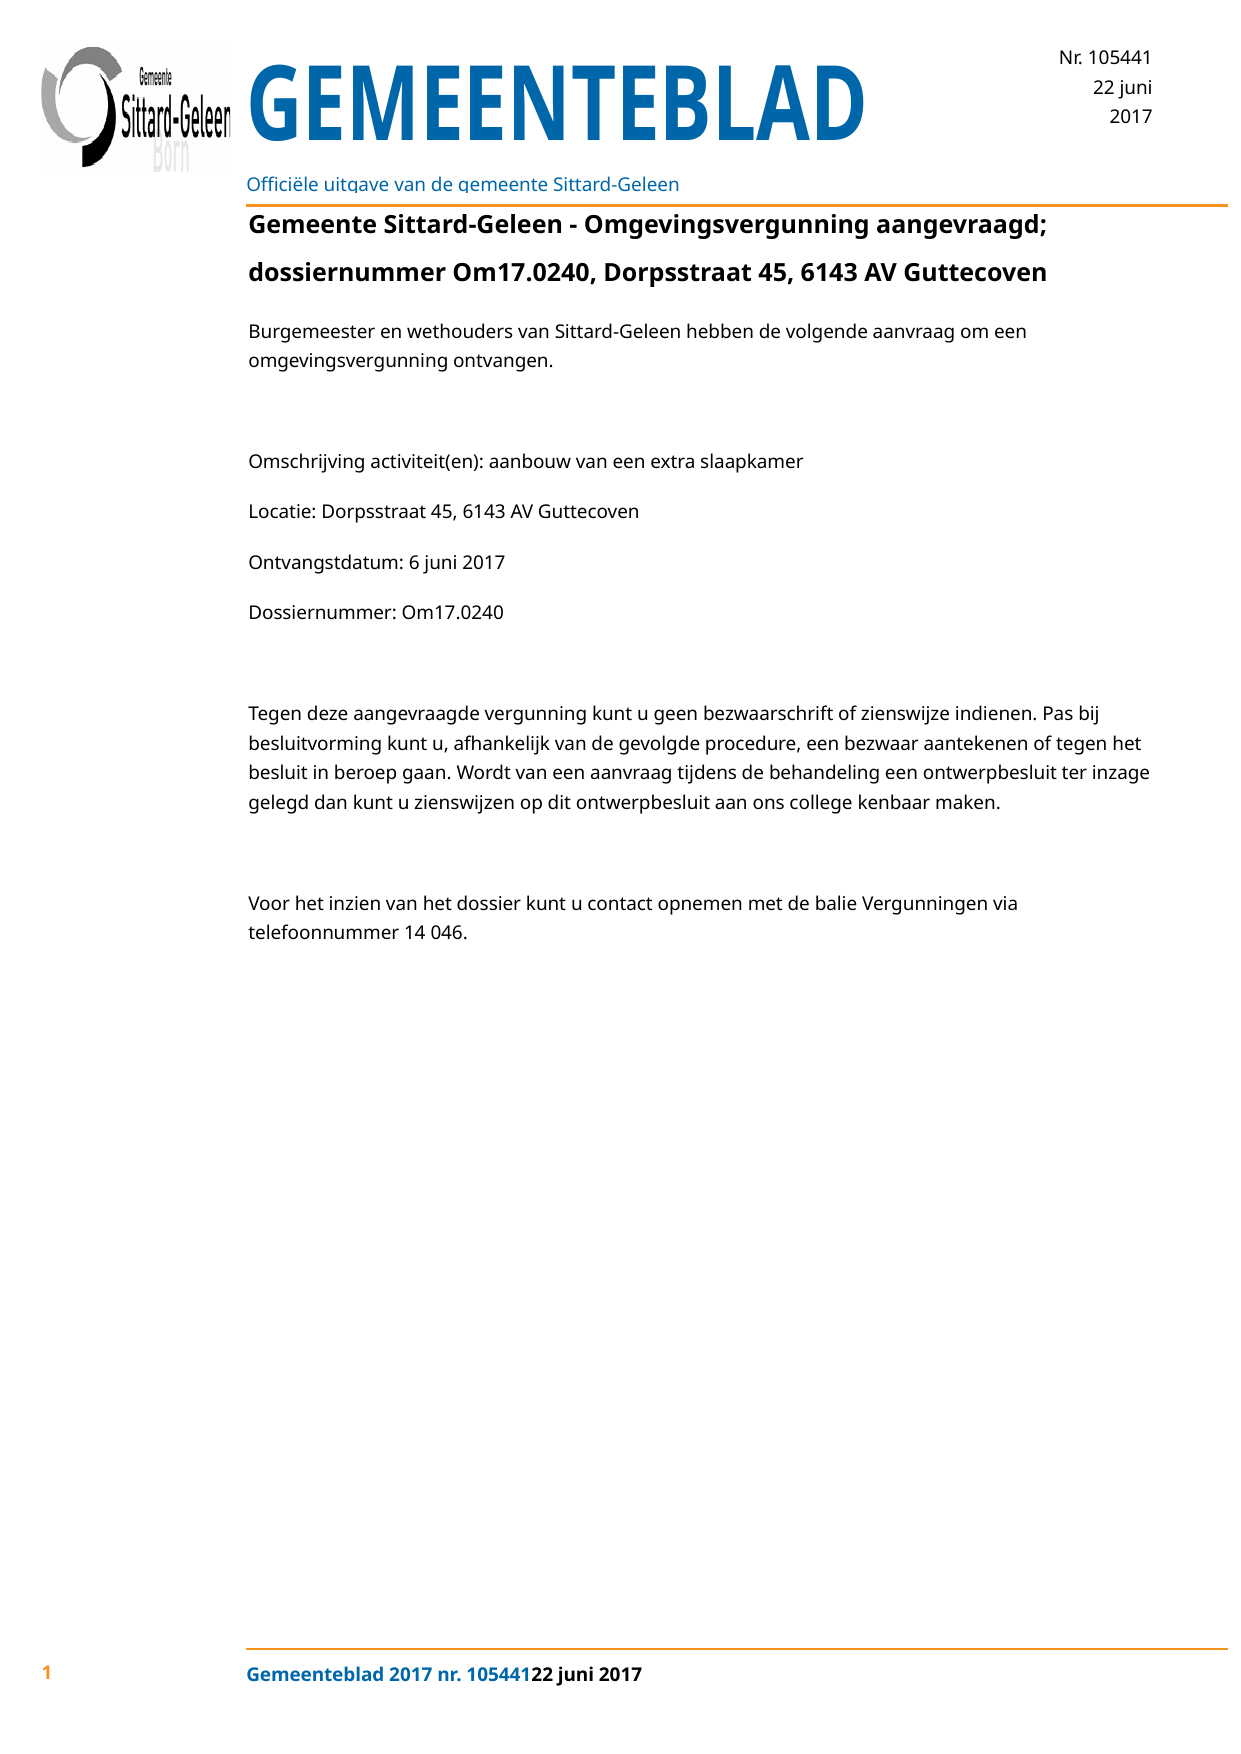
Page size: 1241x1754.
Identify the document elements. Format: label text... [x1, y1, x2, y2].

picture [41, 47, 231, 172]
text Ontvangstdatum: 6 juni 2017 [248, 549, 1152, 575]
text Dossiernummer: Om17.0240 [248, 599, 1152, 625]
text Gemeente Sittard-Geleen - Omgevingsvergunning aangevraagd; dossiernummer Om17.0240, Dorpsstraat 45, 6143 AV Guttecoven [248, 207, 1152, 288]
text Voor het inzien van het dossier kunt u contact opnemen met de balie Vergunningen via telefoonnummer 14 046. [248, 890, 1152, 945]
text Tegen deze aangevraagde vergunning kunt u geen bezwaarschrift of zienswijze indienen. Pas bij besluitvorming kunt u, afhankelijk van de gevolgde procedure, een bezwaar aantekenen of tegen het besluit in beroep gaan. Wordt van een aanvraag tijdens de behandeling een ontwerpbesluit ter inzage gelegd dan kunt u zienswijzen op dit ontwerpbesluit aan ons college kenbaar maken. [248, 700, 1152, 815]
text Burgemeester en wethouders van Sittard-Geleen hebben de volgende aanvraag om een omgevingsvergunning ontvangen. [248, 318, 1152, 373]
text Omschrijving activiteit(en): aanbouw van een extra slaapkamer [248, 448, 1152, 474]
text Locatie: Dorpsstraat 45, 6143 AV Guttecoven [248, 499, 1152, 524]
